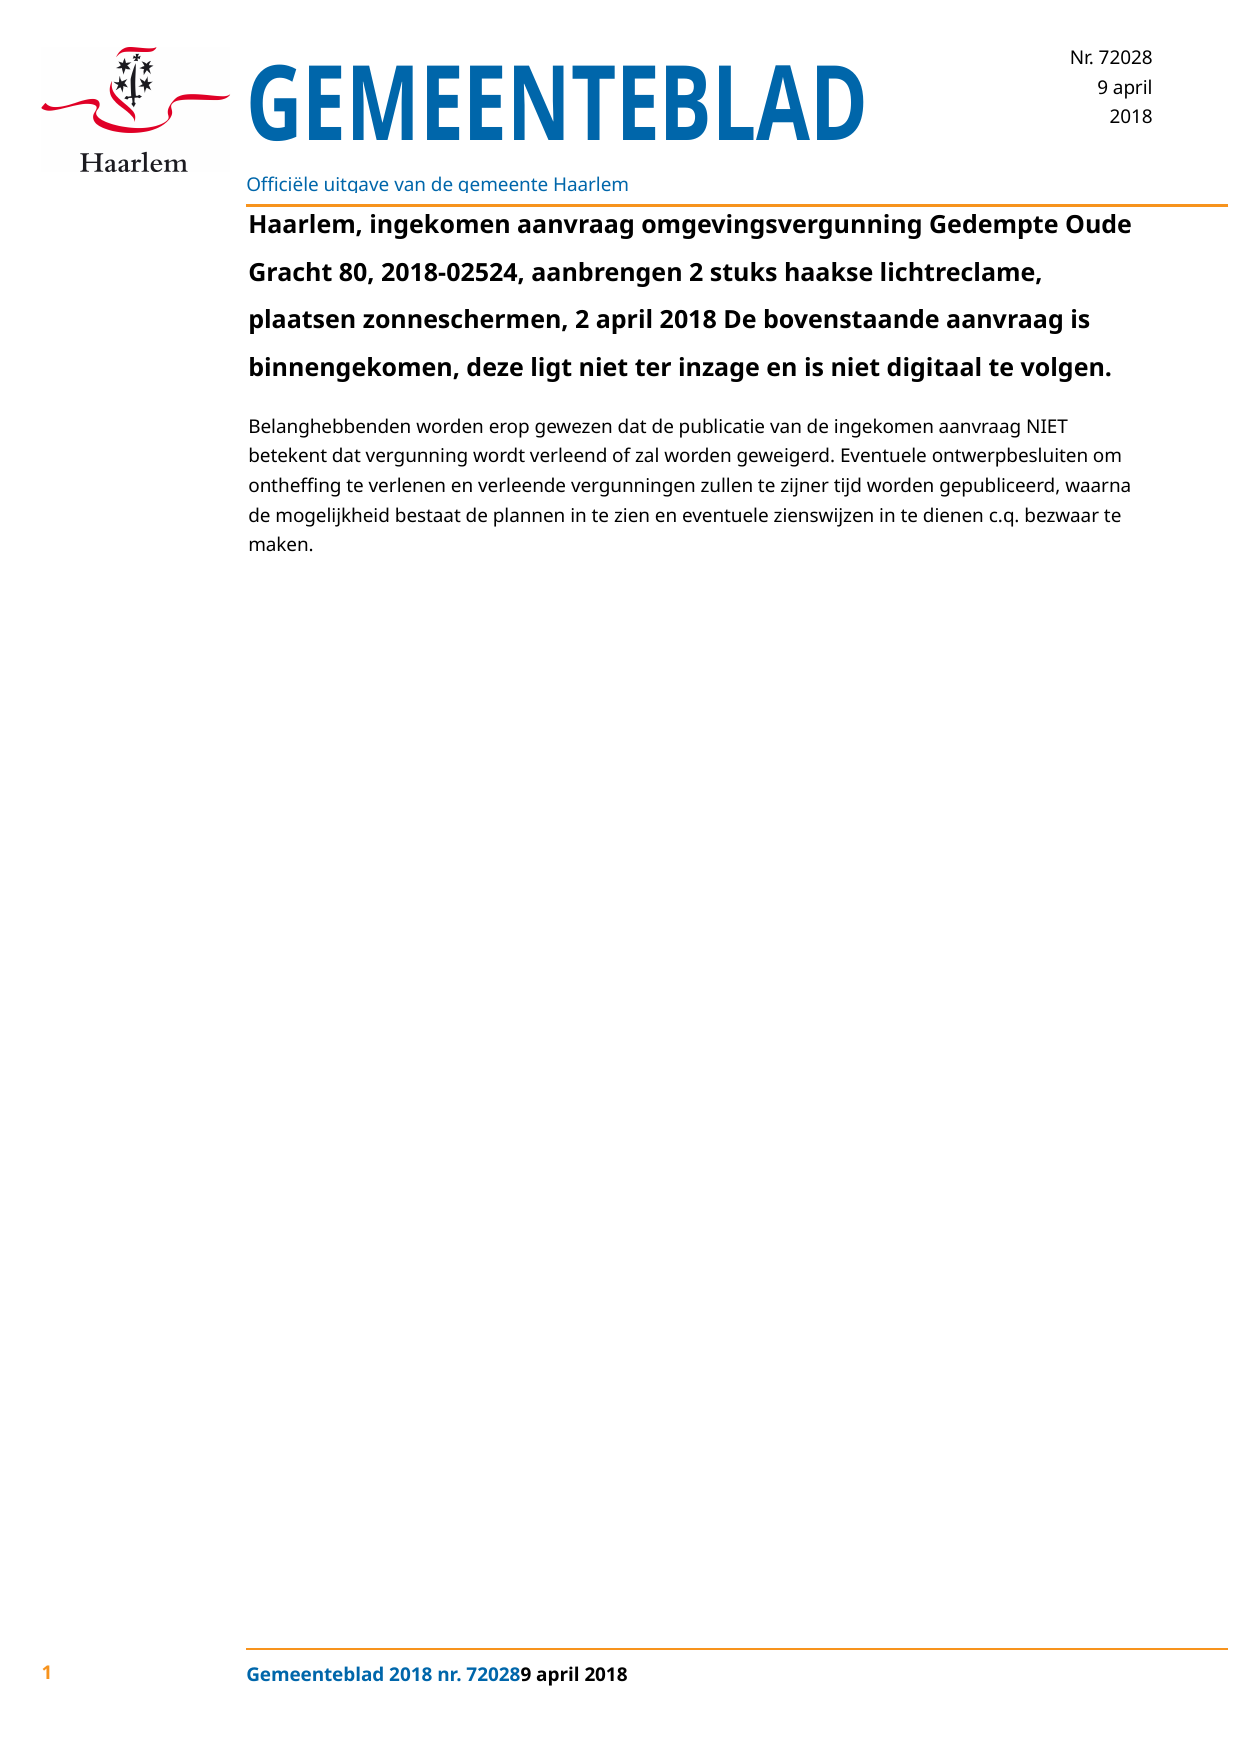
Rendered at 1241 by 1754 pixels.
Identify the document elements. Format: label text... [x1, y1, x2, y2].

picture [41, 47, 231, 172]
text Belanghebbenden worden erop gewezen dat de publicatie van de ingekomen aanvraag NIET betekent dat vergunning wordt verleend of zal worden geweigerd. Eventuele ontwerpbesluiten om ontheffing te verlenen en verleende vergunningen zullen te zijner tijd worden gepubliceerd, waarna de mogelijkheid bestaat de plannen in te zien en eventuele zienswijzen in te dienen c.q. bezwaar te maken. [248, 413, 1152, 557]
text Haarlem, ingekomen aanvraag omgevingsvergunning Gedempte Oude Gracht 80, 2018-02524, aanbrengen 2 stuks haakse lichtreclame, plaatsen zonneschermen, 2 april 2018 De bovenstaande aanvraag is binnengekomen, deze ligt niet ter inzage en is niet digitaal te volgen. [248, 207, 1152, 384]
